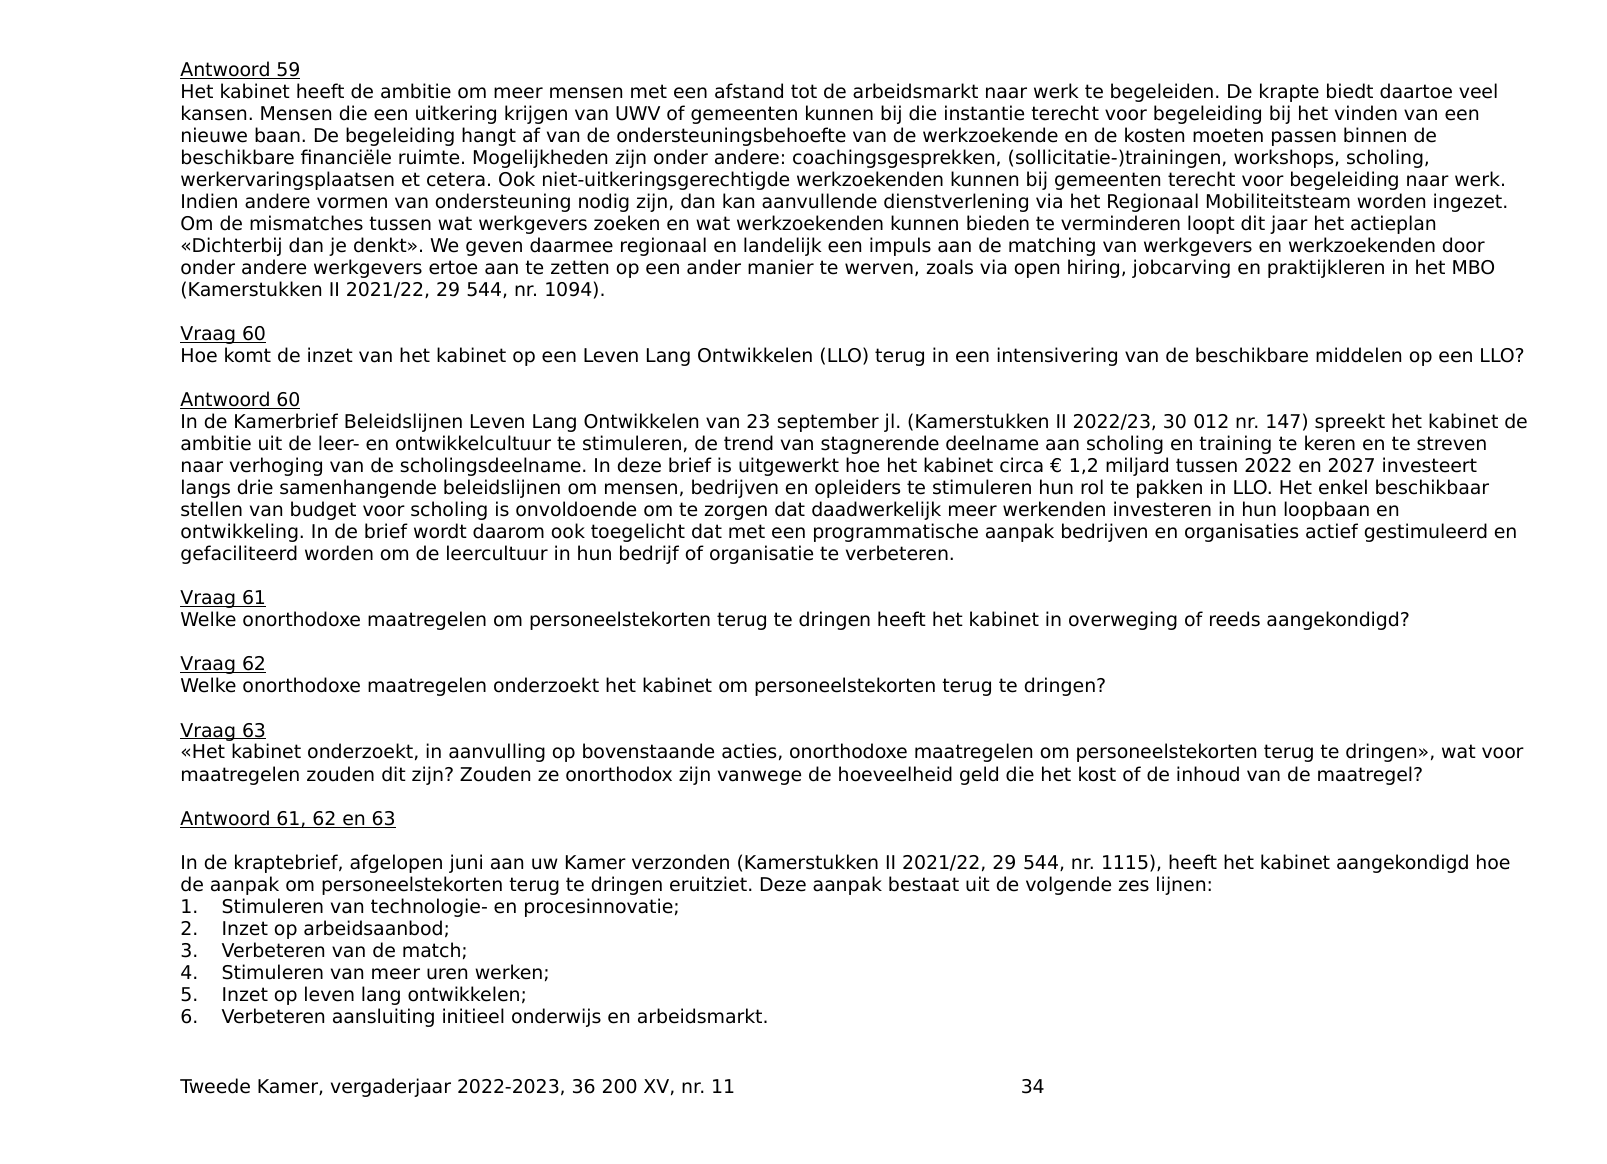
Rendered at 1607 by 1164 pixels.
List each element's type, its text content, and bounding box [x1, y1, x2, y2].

subtitle Vraag 61 [180, 587, 1529, 609]
subtitle Antwoord 60 [180, 389, 1529, 411]
text In de kraptebrief, afgelopen juni aan uw Kamer verzonden (Kamerstukken II 2021/22, 29 544, nr. 1115), heeft het kabinet aangekondigd hoe de aanpak om personeelstekorten terug te dringen eruitziet. Deze aanpak bestaat uit de volgende zes lijnen: [180, 852, 1529, 896]
text Welke onorthodoxe maatregelen onderzoekt het kabinet om personeelstekorten terug te dringen? [180, 675, 1529, 697]
text 4. Stimuleren van meer uren werken; [180, 962, 1529, 984]
text 2. Inzet op arbeidsaanbod; [180, 918, 1529, 940]
text 5. Inzet op leven lang ontwikkelen; [180, 984, 1529, 1006]
text Welke onorthodoxe maatregelen om personeelstekorten terug te dringen heeft het kabinet in overweging of reeds aangekondigd? [180, 609, 1529, 631]
text 1. Stimuleren van technologie- en procesinnovatie; [180, 896, 1529, 918]
text 3. Verbeteren van de match; [180, 940, 1529, 962]
subtitle Vraag 63 [180, 719, 1529, 741]
subtitle Antwoord 59 [180, 59, 1529, 81]
text Hoe komt de inzet van het kabinet op een Leven Lang Ontwikkelen (LLO) terug in een intensivering van de beschikbare middelen op een LLO? [180, 345, 1529, 367]
text Het kabinet heeft de ambitie om meer mensen met een afstand tot de arbeidsmarkt naar werk te begeleiden. De krapte biedt daartoe veel kansen. Mensen die een uitkering krijgen van UWV of gemeenten kunnen bij die instantie terecht voor begeleiding bij het vinden van een nieuwe baan. De begeleiding hangt af van de ondersteuningsbehoefte van de werkzoekende en de kosten moeten passen binnen de beschikbare financiële ruimte. Mogelijkheden zijn onder andere: coachingsgesprekken, (sollicitatie-)trainingen, workshops, scholing, werkervaringsplaatsen et cetera. Ook niet-uitkeringsgerechtigde werkzoekenden kunnen bij gemeenten terecht voor begeleiding naar werk. Indien andere vormen van ondersteuning nodig zijn, dan kan aanvullende dienstverlening via het Regionaal Mobiliteitsteam worden ingezet. Om de mismatches tussen wat werkgevers zoeken en wat werkzoekenden kunnen bieden te verminderen loopt dit jaar het actieplan «Dichterbij dan je denkt». We geven daarmee regionaal en landelijk een impuls aan de matching van werkgevers en werkzoekenden door onder andere werkgevers ertoe aan te zetten op een ander manier te werven, zoals via open hiring, jobcarving en praktijkleren in het MBO (Kamerstukken II 2021/22, 29 544, nr. 1094). [180, 81, 1529, 301]
subtitle Vraag 60 [180, 323, 1529, 345]
text «Het kabinet onderzoekt, in aanvulling op bovenstaande acties, onorthodoxe maatregelen om personeelstekorten terug te dringen», wat voor maatregelen zouden dit zijn? Zouden ze onorthodox zijn vanwege de hoeveelheid geld die het kost of de inhoud van de maatregel? [180, 741, 1529, 785]
text 6. Verbeteren aansluiting initieel onderwijs en arbeidsmarkt. [180, 1006, 1529, 1028]
subtitle Antwoord 61, 62 en 63 [180, 808, 1529, 829]
text In de Kamerbrief Beleidslijnen Leven Lang Ontwikkelen van 23 september jl. (Kamerstukken II 2022/23, 30 012 nr. 147) spreekt het kabinet de ambitie uit de leer- en ontwikkelcultuur te stimuleren, de trend van stagnerende deelname aan scholing en training te keren en te streven naar verhoging van de scholingsdeelname. In deze brief is uitgewerkt hoe het kabinet circa € 1,2 miljard tussen 2022 en 2027 investeert langs drie samenhangende beleidslijnen om mensen, bedrijven en opleiders te stimuleren hun rol te pakken in LLO. Het enkel beschikbaar stellen van budget voor scholing is onvoldoende om te zorgen dat daadwerkelijk meer werkenden investeren in hun loopbaan en ontwikkeling. In de brief wordt daarom ook toegelicht dat met een programmatische aanpak bedrijven en organisaties actief gestimuleerd en gefaciliteerd worden om de leercultuur in hun bedrijf of organisatie te verbeteren. [180, 411, 1529, 565]
subtitle Vraag 62 [180, 653, 1529, 675]
